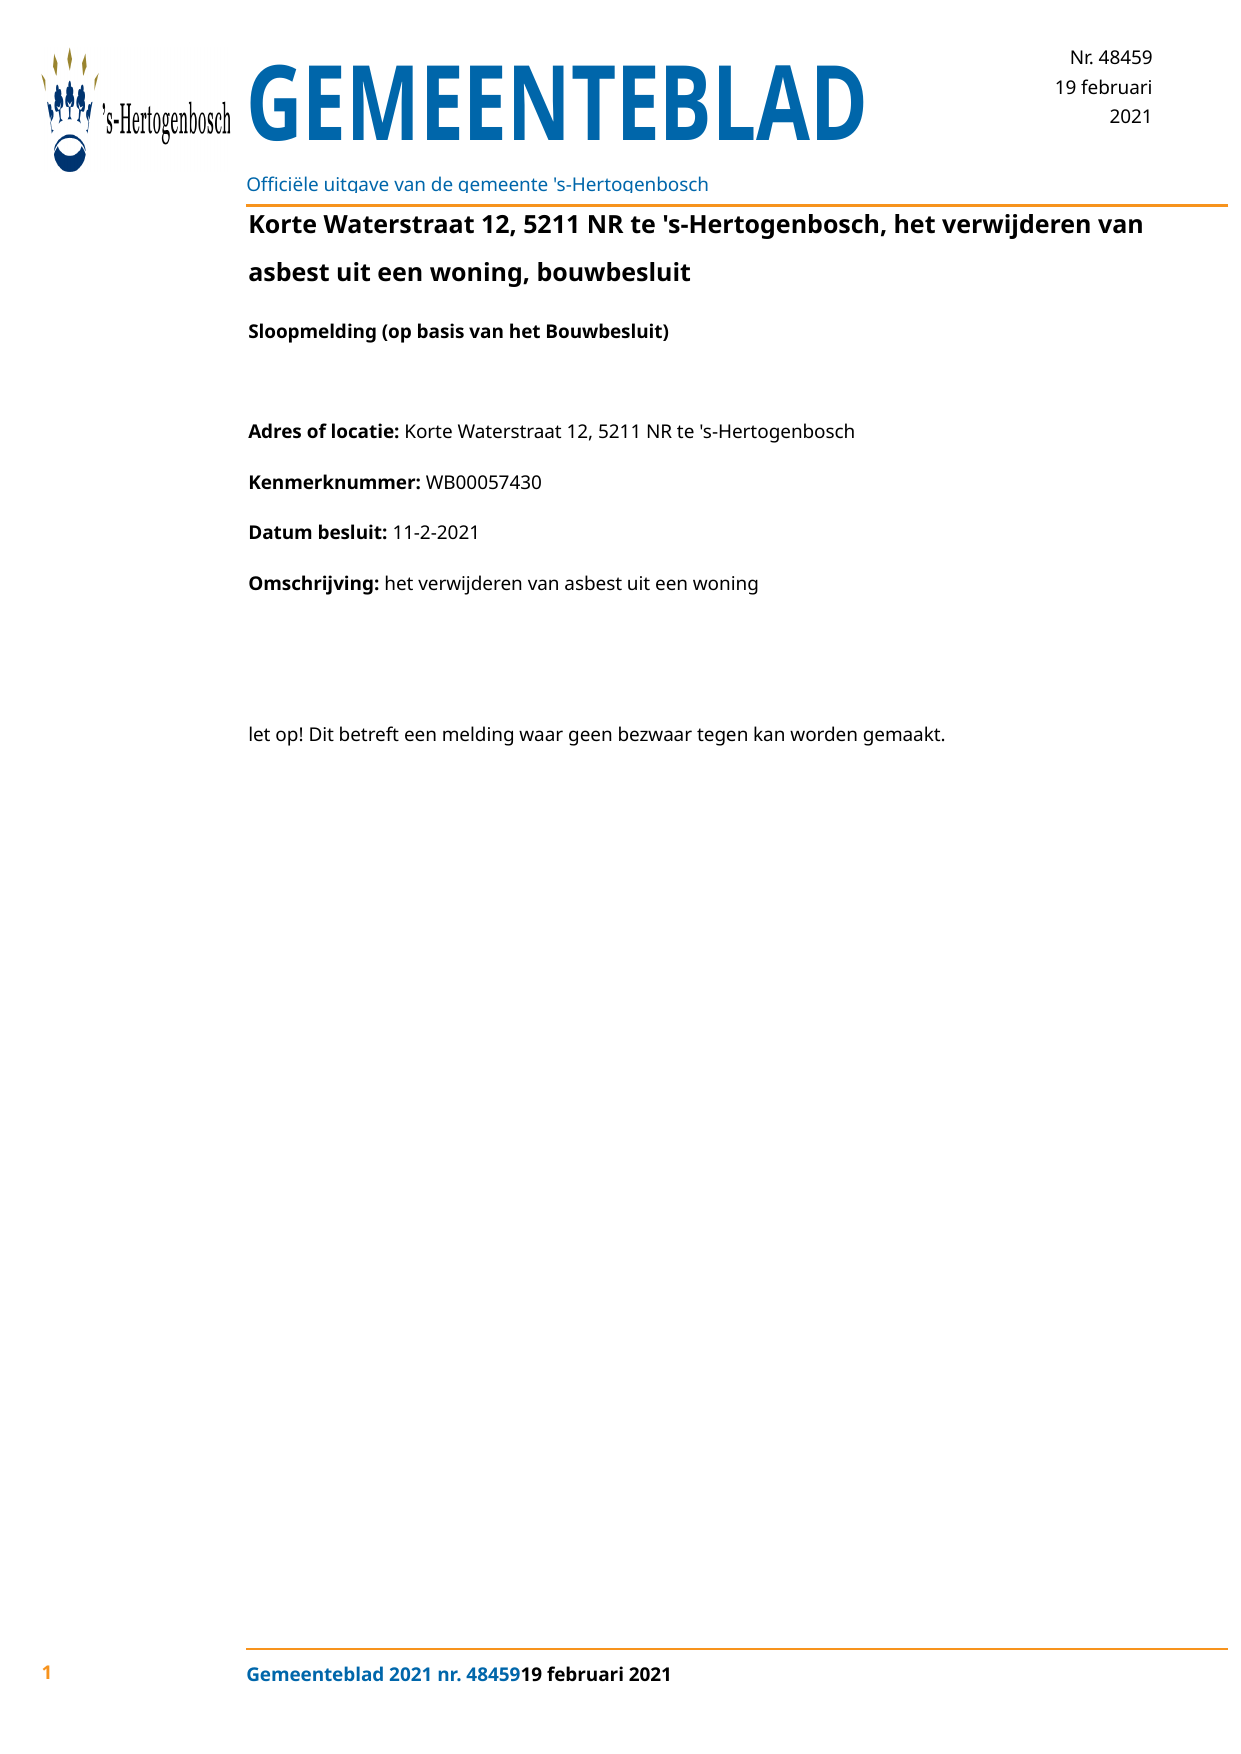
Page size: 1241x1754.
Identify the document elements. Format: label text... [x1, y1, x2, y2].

text Datum besluit: 11-2-2021 [248, 519, 1152, 545]
picture [41, 47, 231, 172]
text Adres of locatie: Korte Waterstraat 12, 5211 NR te 's-Hertogenbosch [248, 419, 1152, 444]
text Kenmerknummer: WB00057430 [248, 469, 1152, 495]
text Omschrijving: het verwijderen van asbest uit een woning [248, 570, 1152, 596]
text let op! Dit betreft een melding waar geen bezwaar tegen kan worden gemaakt. [248, 721, 1152, 747]
text Korte Waterstraat 12, 5211 NR te 's-Hertogenbosch, het verwijderen van asbest uit een woning, bouwbesluit [248, 207, 1152, 288]
text Sloopmelding (op basis van het Bouwbesluit) [248, 318, 1152, 344]
